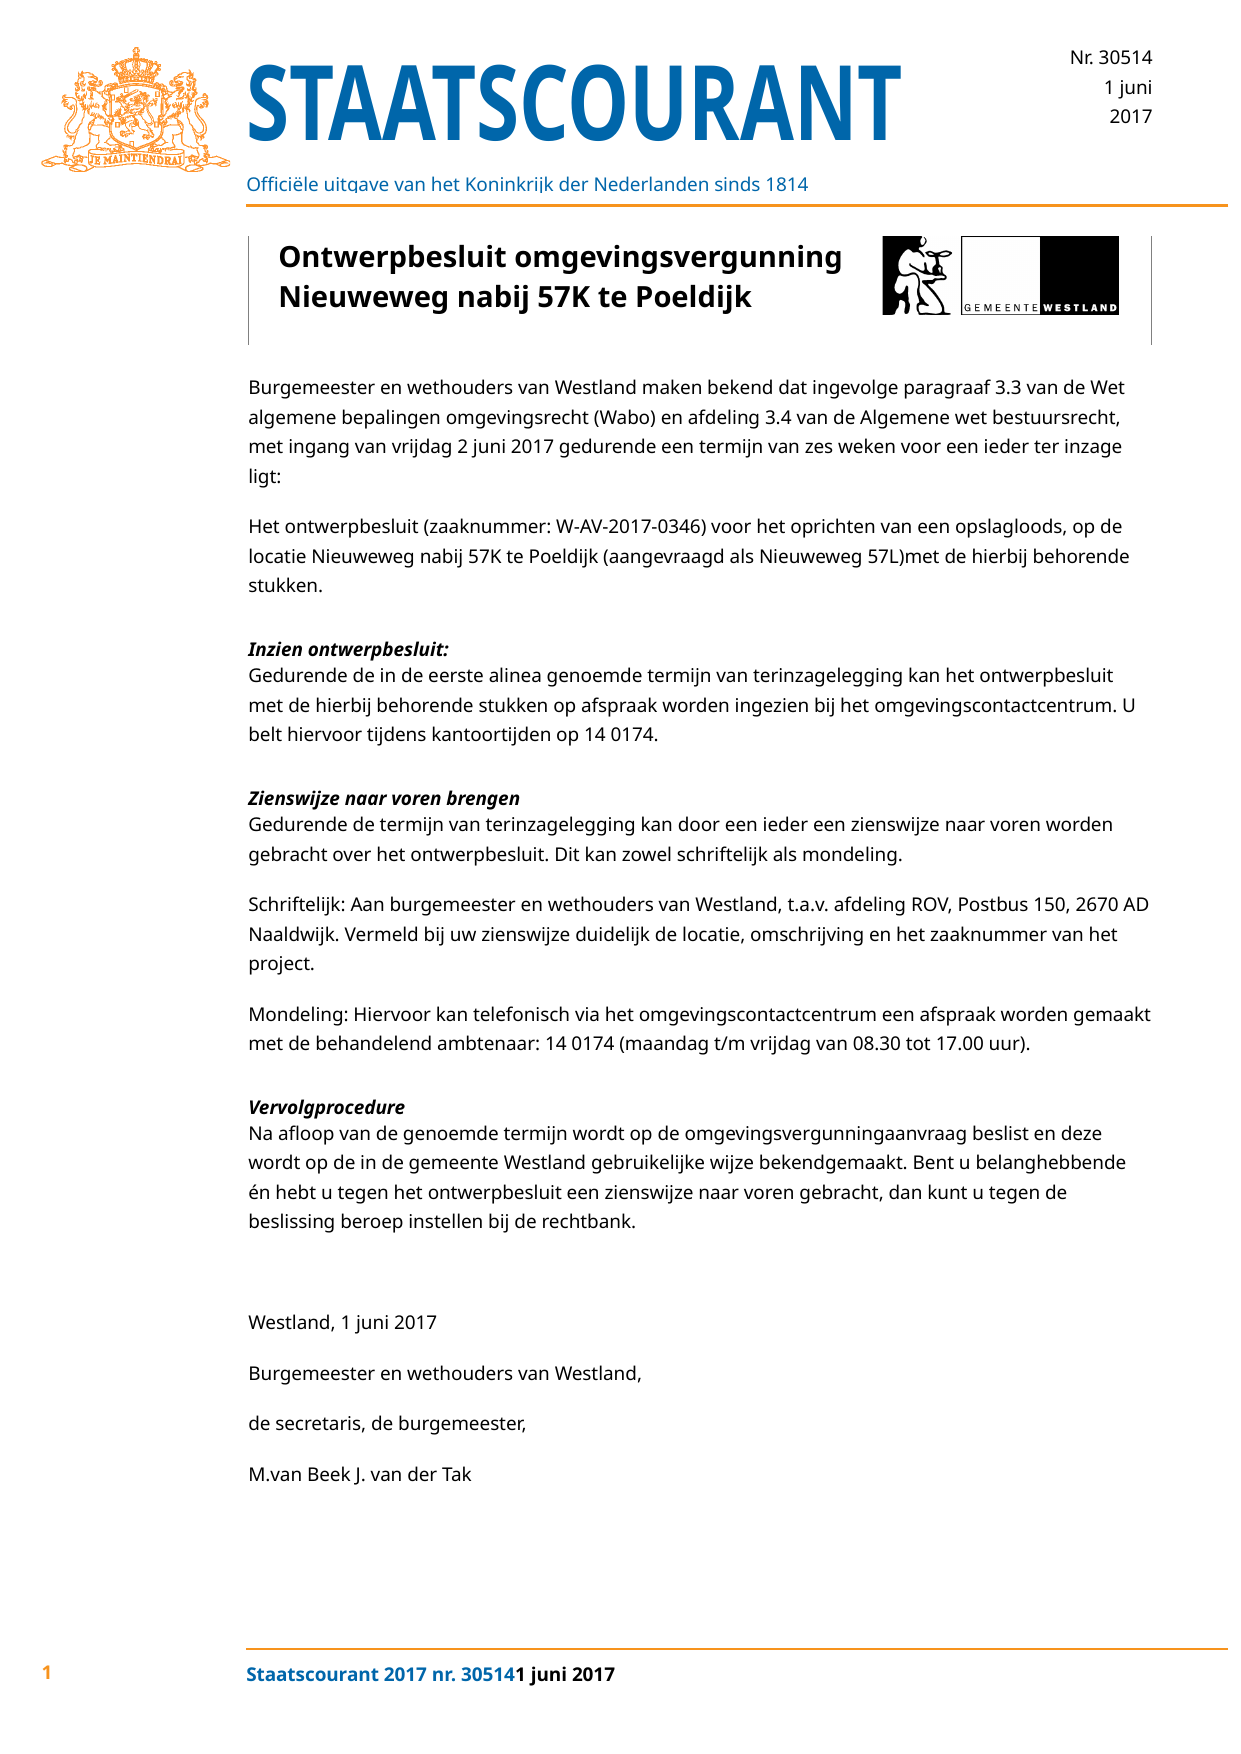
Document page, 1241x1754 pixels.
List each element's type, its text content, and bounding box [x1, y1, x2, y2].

table_header [850, 236, 1151, 345]
text de secretaris, de burgemeester, [248, 1410, 1152, 1436]
picture [882, 236, 1119, 315]
text Burgemeester en wethouders van Westland, [248, 1360, 1152, 1386]
text Zienswijze naar voren brengen [248, 785, 1152, 811]
picture [41, 47, 231, 172]
text Burgemeester en wethouders van Westland maken bekend dat ingevolge paragraaf 3.3 van de Wet algemene bepalingen omgevingsrecht (Wabo) en afdeling 3.4 van de Algemene wet bestuursrecht, met ingang van vrijdag 2 juni 2017 gedurende een termijn van zes weken voor een ieder ter inzage ligt: [248, 374, 1152, 489]
text Schriftelijk: Aan burgemeester en wethouders van Westland, t.a.v. afdeling ROV, Postbus 150, 2670 AD Naaldwijk. Vermeld bij uw zienswijze duidelijk de locatie, omschrijving en het zaaknummer van het project. [248, 891, 1152, 976]
text Westland, 1 juni 2017 [248, 1309, 1152, 1335]
text Vervolgprocedure [248, 1094, 1152, 1120]
text Inzien ontwerpbesluit: [248, 637, 1152, 662]
text Mondeling: Hiervoor kan telefonisch via het omgevingscontactcentrum een afspraak worden gemaakt met de behandelend ambtenaar: 14 0174 (maandag t/m vrijdag van 08.30 tot 17.00 uur). [248, 1001, 1152, 1056]
text Het ontwerpbesluit (zaaknummer: W-AV-2017-0346) voor het oprichten van een opslagloods, op de locatie Nieuweweg nabij 57K te Poeldijk (aangevraagd als Nieuweweg 57L)met de hierbij behorende stukken. [248, 513, 1152, 598]
text Na afloop van de genoemde termijn wordt op de omgevingsvergunningaanvraag beslist en deze wordt op de in de gemeente Westland gebruikelijke wijze bekendgemaakt. Bent u belanghebbende én hebt u tegen het ontwerpbesluit een zienswijze naar voren gebracht, dan kunt u tegen de beslissing beroep instellen bij de rechtbank. [248, 1120, 1152, 1234]
table_header Ontwerpbesluit omgevingsvergunning Nieuweweg nabij 57K te Poeldijk [249, 236, 850, 345]
text M.van Beek J. van der Tak [248, 1461, 1152, 1487]
text Gedurende de termijn van terinzagelegging kan door een ieder een zienswijze naar voren worden gebracht over het ontwerpbesluit. Dit kan zowel schriftelijk als mondeling. [248, 811, 1152, 866]
text Gedurende de in de eerste alinea genoemde termijn van terinzagelegging kan het ontwerpbesluit met de hierbij behorende stukken op afspraak worden ingezien bij het omgevingscontactcentrum. U belt hiervoor tijdens kantoortijden op 14 0174. [248, 662, 1152, 747]
